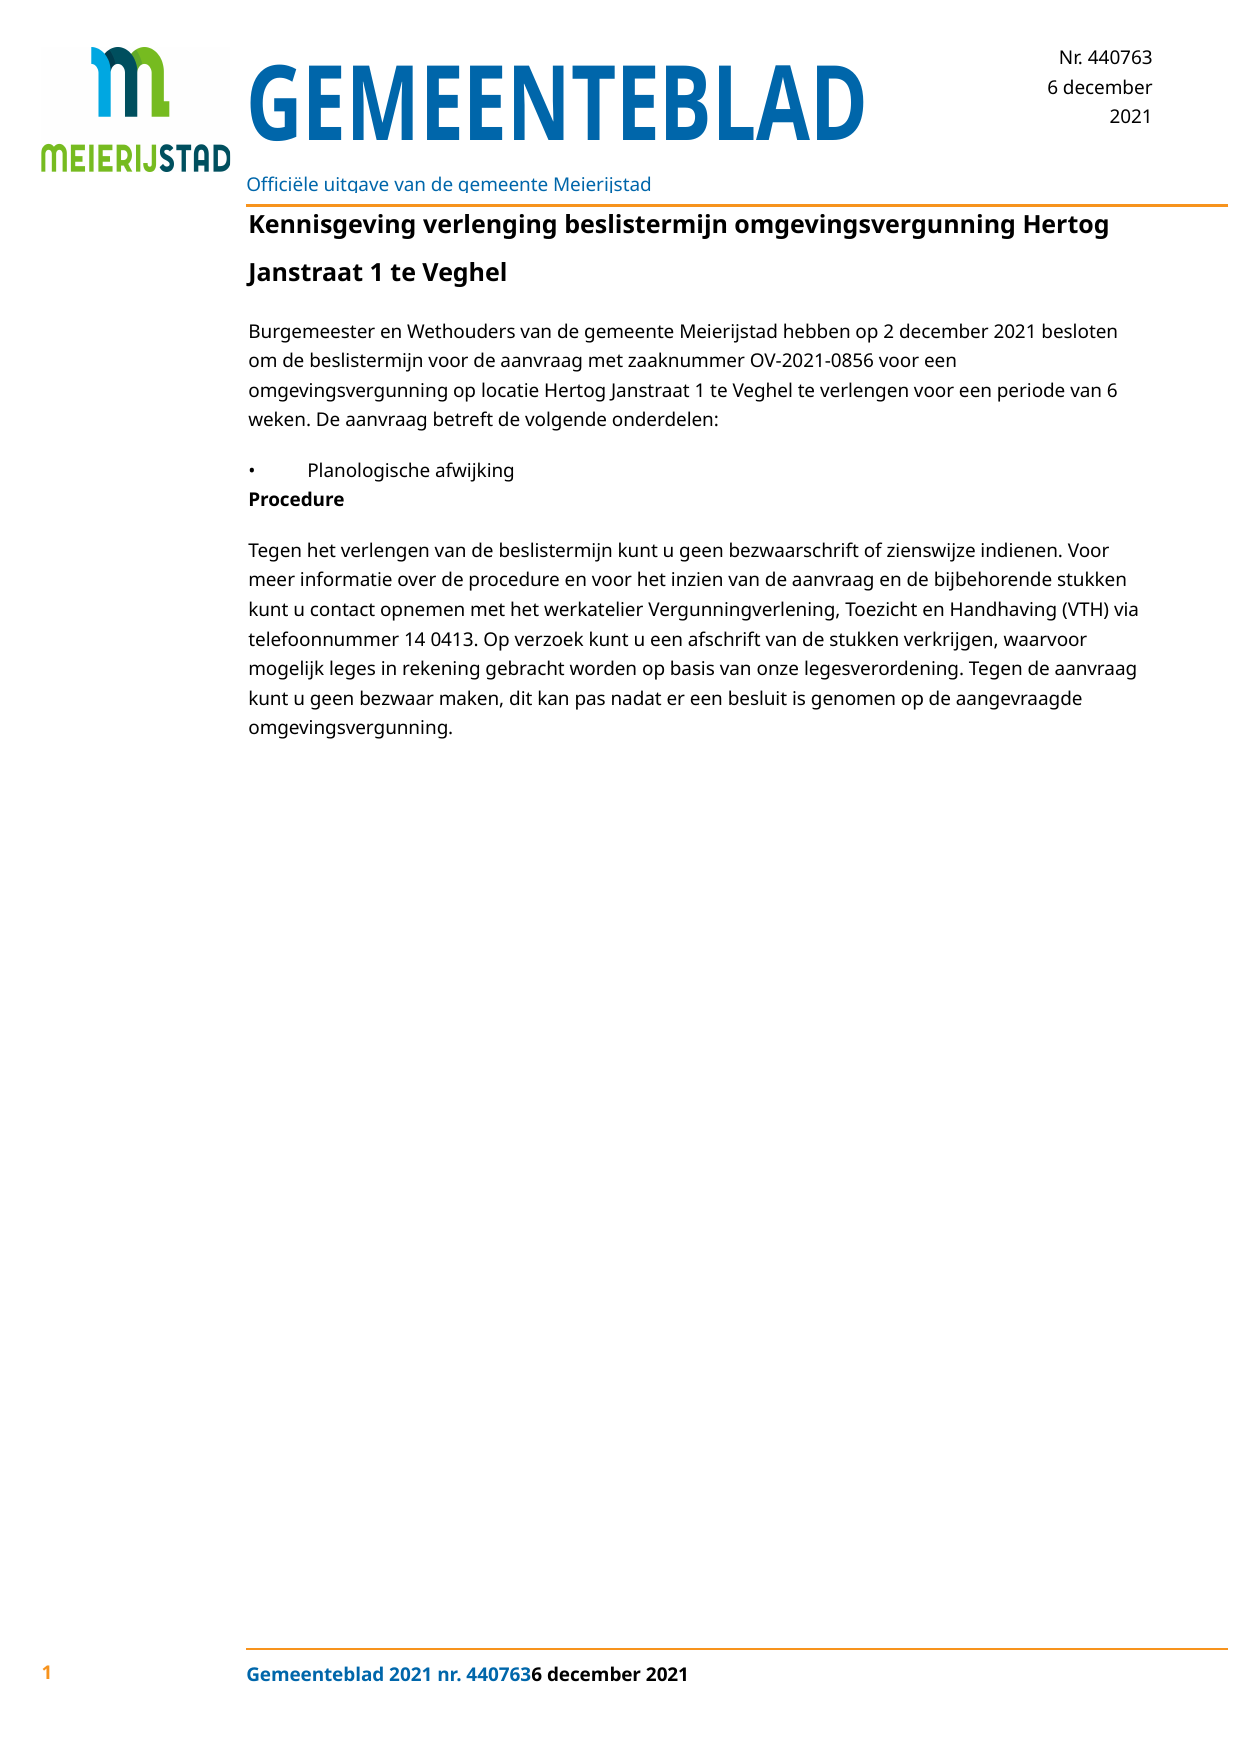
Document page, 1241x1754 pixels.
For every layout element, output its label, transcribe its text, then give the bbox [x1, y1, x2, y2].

text Procedure [248, 487, 1152, 512]
text Burgemeester en Wethouders van de gemeente Meierijstad hebben op 2 december 2021 besloten om de beslistermijn voor de aanvraag met zaaknummer OV-2021-0856 voor een omgevingsvergunning op locatie Hertog Janstraat 1 te Veghel te verlengen voor een periode van 6 weken. De aanvraag betreft de volgende onderdelen: [248, 318, 1152, 432]
picture [41, 47, 231, 172]
text Tegen het verlengen van de beslistermijn kunt u geen bezwaarschrift of zienswijze indienen. Voor meer informatie over de procedure en voor het inzien van de aanvraag en de bijbehorende stukken kunt u contact opnemen met het werkatelier Vergunningverlening, Toezicht en Handhaving (VTH) via telefoonnummer 14 0413. Op verzoek kunt u een afschrift van de stukken verkrijgen, waarvoor mogelijk leges in rekening gebracht worden op basis van onze legesverordening. Tegen de aanvraag kunt u geen bezwaar maken, dit kan pas nadat er een besluit is genomen op de aangevraagde omgevingsvergunning. [248, 537, 1152, 740]
list Planologische afwijking [248, 457, 1152, 483]
text Kennisgeving verlenging beslistermijn omgevingsvergunning Hertog Janstraat 1 te Veghel [248, 207, 1152, 288]
